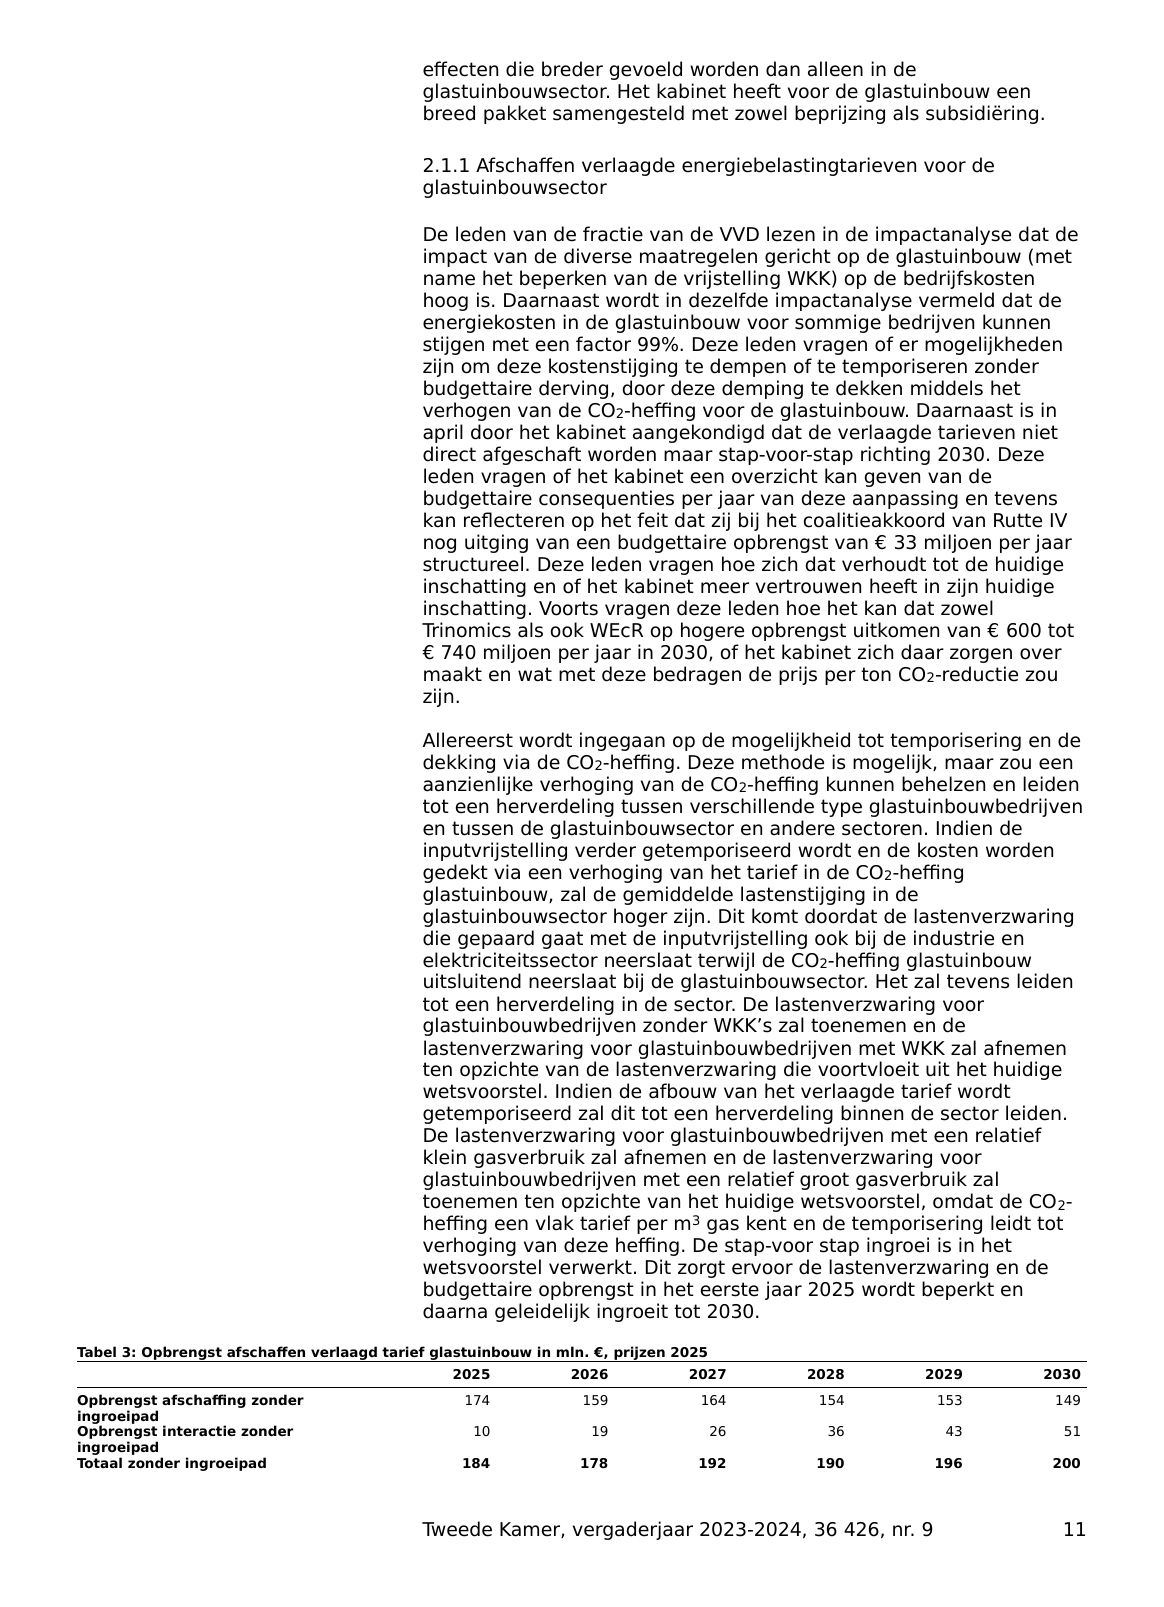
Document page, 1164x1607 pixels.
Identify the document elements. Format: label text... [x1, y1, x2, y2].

table_cell Totaal zonder ingroeipad [77, 1456, 378, 1471]
table_cell 190 [732, 1456, 850, 1471]
table_cell 2030 [969, 1362, 1087, 1387]
table_cell 2025 [378, 1362, 496, 1387]
subtitle 2.1.1 Afschaffen verlaagde energiebelastingtarieven voor de glastuinbouwsector [422, 155, 1087, 199]
table_cell 164 [614, 1388, 732, 1424]
table_cell 149 [969, 1388, 1087, 1424]
text effecten die breder gevoeld worden dan alleen in de glastuinbouwsector. Het kabinet heeft voor de glastuinbouw een breed pakket samengesteld met zowel beprijzing als subsidiëring. [422, 59, 1087, 125]
table_cell 51 [969, 1424, 1087, 1456]
table_cell 154 [732, 1388, 850, 1424]
table_cell 2029 [850, 1362, 968, 1387]
table_header Tabel 3: Opbrengst afschaffen verlaagd tarief glastuinbouw in mln. €, prijzen 2025 [77, 1345, 1087, 1361]
table_cell 174 [378, 1388, 496, 1424]
table_cell 196 [850, 1456, 968, 1471]
table_cell 2027 [614, 1362, 732, 1387]
table_cell 178 [496, 1456, 614, 1471]
table_cell 43 [850, 1424, 968, 1456]
table_cell 159 [496, 1388, 614, 1424]
text Allereerst wordt ingegaan op de mogelijkheid tot temporisering en de dekking via de CO2-heffing. Deze methode is mogelijk, maar zou een aanzienlijke verhoging van de CO2-heffing kunnen behelzen en leiden tot een herverdeling tussen verschillende type glastuinbouwbedrijven en tussen de glastuinbouwsector en andere sectoren. Indien de inputvrijstelling verder getemporiseerd wordt en de kosten worden gedekt via een verhoging van het tarief in de CO2-heffing glastuinbouw, zal de gemiddelde lastenstijging in de glastuinbouwsector hoger zijn. Dit komt doordat de lastenverzwaring die gepaard gaat met de inputvrijstelling ook bij de industrie en elektriciteitssector neerslaat terwijl de CO2-heffing glastuinbouw uitsluitend neerslaat bij de glastuinbouwsector. Het zal tevens leiden tot een herverdeling in de sector. De lastenverzwaring voor glastuinbouwbedrijven zonder WKK’s zal toenemen en de lastenverzwaring voor glastuinbouwbedrijven met WKK zal afnemen ten opzichte van de lastenverzwaring die voortvloeit uit het huidige wetsvoorstel. Indien de afbouw van het verlaagde tarief wordt getemporiseerd zal dit tot een herverdeling binnen de sector leiden. De lastenverzwaring voor glastuinbouwbedrijven met een relatief klein gasverbruik zal afnemen en de lastenverzwaring voor glastuinbouwbedrijven met een relatief groot gasverbruik zal toenemen ten opzichte van het huidige wetsvoorstel, omdat de CO2-heffing een vlak tarief per m3 gas kent en de temporisering leidt tot verhoging van deze heffing. De stap-voor stap ingroei is in het wetsvoorstel verwerkt. Dit zorgt ervoor de lastenverzwaring en de budgettaire opbrengst in het eerste jaar 2025 wordt beperkt en daarna geleidelijk ingroeit tot 2030. [422, 730, 1087, 1323]
table_cell 153 [850, 1388, 968, 1424]
table_cell 192 [614, 1456, 732, 1471]
table_cell 2026 [496, 1362, 614, 1387]
table_cell Opbrengst afschaffing zonder ingroeipad [77, 1388, 378, 1424]
table_cell [77, 1362, 378, 1387]
table_cell Opbrengst interactie zonder ingroeipad [77, 1424, 378, 1456]
table_cell 26 [614, 1424, 732, 1456]
table_cell 2028 [732, 1362, 850, 1387]
table_cell 10 [378, 1424, 496, 1456]
table_cell 184 [378, 1456, 496, 1471]
table_cell 19 [496, 1424, 614, 1456]
table_cell 36 [732, 1424, 850, 1456]
text De leden van de fractie van de VVD lezen in de impactanalyse dat de impact van de diverse maatregelen gericht op de glastuinbouw (met name het beperken van de vrijstelling WKK) op de bedrijfskosten hoog is. Daarnaast wordt in dezelfde impactanalyse vermeld dat de energiekosten in de glastuinbouw voor sommige bedrijven kunnen stijgen met een factor 99%. Deze leden vragen of er mogelijkheden zijn om deze kostenstijging te dempen of te temporiseren zonder budgettaire derving, door deze demping te dekken middels het verhogen van de CO2-heffing voor de glastuinbouw. Daarnaast is in april door het kabinet aangekondigd dat de verlaagde tarieven niet direct afgeschaft worden maar stap-voor-stap richting 2030. Deze leden vragen of het kabinet een overzicht kan geven van de budgettaire consequenties per jaar van deze aanpassing en tevens kan reflecteren op het feit dat zij bij het coalitieakkoord van Rutte IV nog uitging van een budgettaire opbrengst van € 33 miljoen per jaar structureel. Deze leden vragen hoe zich dat verhoudt tot de huidige inschatting en of het kabinet meer vertrouwen heeft in zijn huidige inschatting. Voorts vragen deze leden hoe het kan dat zowel Trinomics als ook WEcR op hogere opbrengst uitkomen van € 600 tot € 740 miljoen per jaar in 2030, of het kabinet zich daar zorgen over maakt en wat met deze bedragen de prijs per ton CO2-reductie zou zijn. [422, 224, 1087, 707]
table_cell 200 [969, 1456, 1087, 1471]
